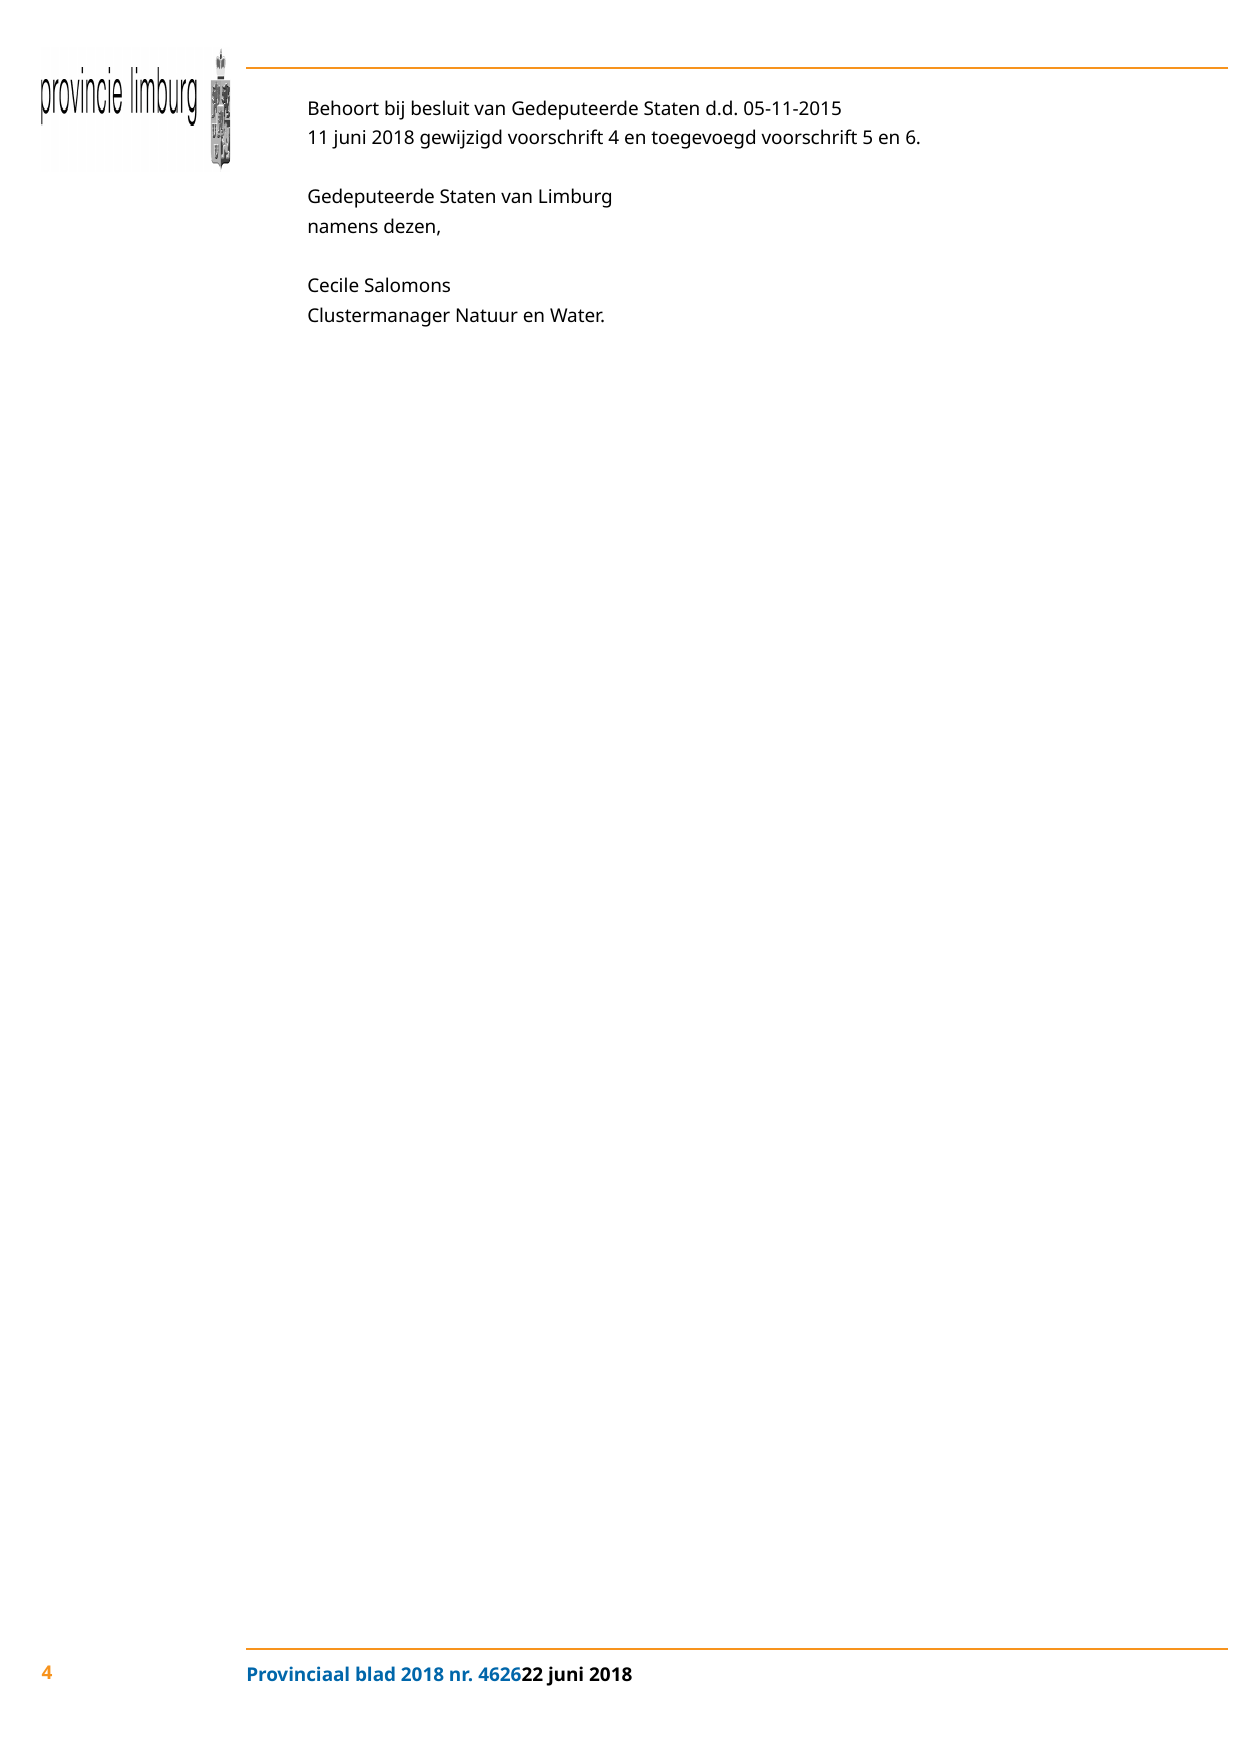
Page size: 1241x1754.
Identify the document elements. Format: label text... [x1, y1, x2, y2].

list Cecile Salomons [248, 272, 1152, 298]
picture [41, 47, 231, 172]
list Behoort bij besluit van Gedeputeerde Staten d.d. 05-11-2015 [248, 95, 1152, 121]
list Clustermanager Natuur en Water. [248, 302, 1152, 328]
list namens dezen, [248, 213, 1152, 239]
list 11 juni 2018 gewijzigd voorschrift 4 en toegevoegd voorschrift 5 en 6. [248, 124, 1152, 150]
list Gedeputeerde Staten van Limburg [248, 183, 1152, 209]
